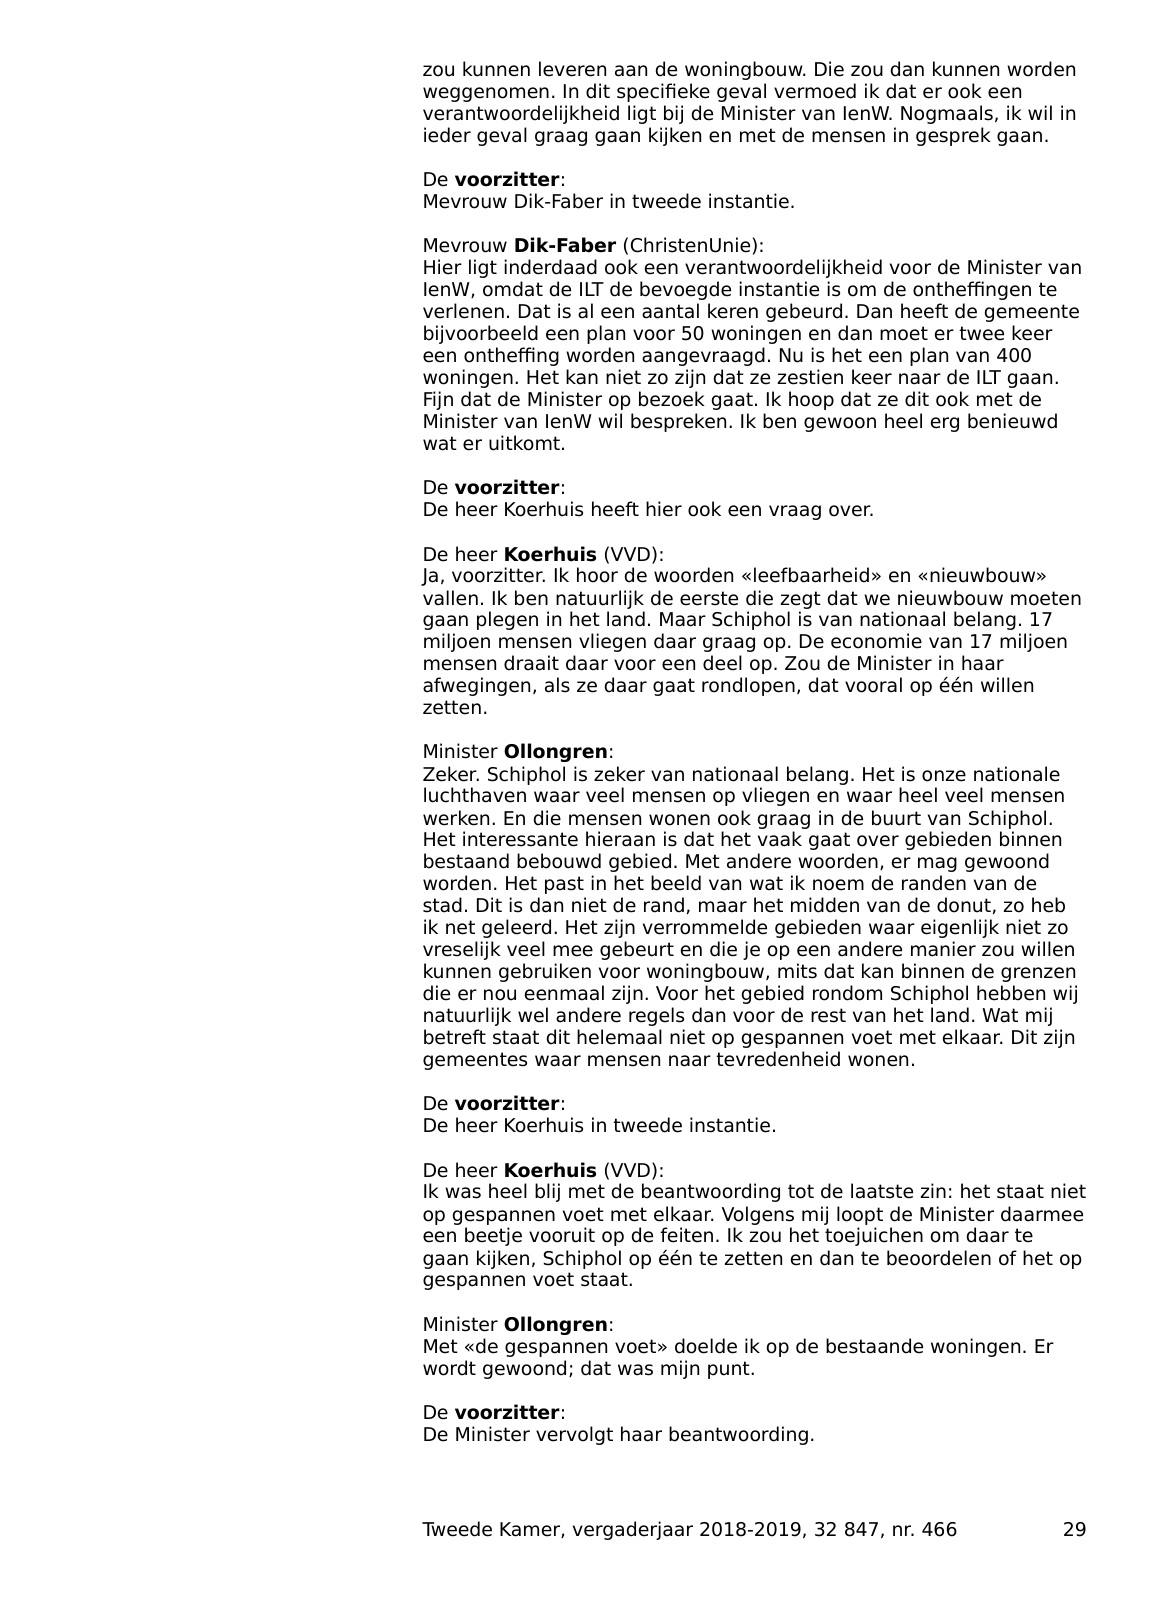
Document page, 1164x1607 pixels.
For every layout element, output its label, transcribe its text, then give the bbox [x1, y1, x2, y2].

text Ja, voorzitter. Ik hoor de woorden «leefbaarheid» en «nieuwbouw» vallen. Ik ben natuurlijk de eerste die zegt dat we nieuwbouw moeten gaan plegen in het land. Maar Schiphol is van nationaal belang. 17 miljoen mensen vliegen daar graag op. De economie van 17 miljoen mensen draait daar voor een deel op. Zou de Minister in haar afwegingen, als ze daar gaat rondlopen, dat vooral op één willen zetten. [422, 565, 1087, 719]
text zou kunnen leveren aan de woningbouw. Die zou dan kunnen worden weggenomen. In dit specifieke geval vermoed ik dat er ook een verantwoordelijkheid ligt bij de Minister van IenW. Nogmaals, ik wil in ieder geval graag gaan kijken en met de mensen in gesprek gaan. [422, 59, 1087, 147]
text Met «de gespannen voet» doelde ik op de bestaande woningen. Er wordt gewoond; dat was mijn punt. [422, 1336, 1087, 1379]
text De voorzitter: [422, 1093, 1087, 1115]
text De voorzitter: [422, 1402, 1087, 1424]
text De voorzitter: [422, 169, 1087, 191]
text Minister Ollongren: [422, 741, 1087, 763]
text Mevrouw Dik-Faber (ChristenUnie): [422, 235, 1087, 257]
text De heer Koerhuis (VVD): [422, 543, 1087, 565]
text De heer Koerhuis heeft hier ook een vraag over. [422, 499, 1087, 521]
text Mevrouw Dik-Faber in tweede instantie. [422, 191, 1087, 213]
text Minister Ollongren: [422, 1313, 1087, 1336]
text De heer Koerhuis in tweede instantie. [422, 1115, 1087, 1137]
text De heer Koerhuis (VVD): [422, 1159, 1087, 1181]
text Hier ligt inderdaad ook een verantwoordelijkheid voor de Minister van IenW, omdat de ILT de bevoegde instantie is om de ontheffingen te verlenen. Dat is al een aantal keren gebeurd. Dan heeft de gemeente bijvoorbeeld een plan voor 50 woningen en dan moet er twee keer een ontheffing worden aangevraagd. Nu is het een plan van 400 woningen. Het kan niet zo zijn dat ze zestien keer naar de ILT gaan. Fijn dat de Minister op bezoek gaat. Ik hoop dat ze dit ook met de Minister van IenW wil bespreken. Ik ben gewoon heel erg benieuwd wat er uitkomt. [422, 257, 1087, 455]
text De voorzitter: [422, 477, 1087, 499]
text Ik was heel blij met de beantwoording tot de laatste zin: het staat niet op gespannen voet met elkaar. Volgens mij loopt de Minister daarmee een beetje vooruit op de feiten. Ik zou het toejuichen om daar te gaan kijken, Schiphol op één te zetten en dan te beoordelen of het op gespannen voet staat. [422, 1181, 1087, 1291]
text Zeker. Schiphol is zeker van nationaal belang. Het is onze nationale luchthaven waar veel mensen op vliegen en waar heel veel mensen werken. En die mensen wonen ook graag in de buurt van Schiphol. Het interessante hieraan is dat het vaak gaat over gebieden binnen bestaand bebouwd gebied. Met andere woorden, er mag gewoond worden. Het past in het beeld van wat ik noem de randen van de stad. Dit is dan niet de rand, maar het midden van de donut, zo heb ik net geleerd. Het zijn verrommelde gebieden waar eigenlijk niet zo vreselijk veel mee gebeurt en die je op een andere manier zou willen kunnen gebruiken voor woningbouw, mits dat kan binnen de grenzen die er nou eenmaal zijn. Voor het gebied rondom Schiphol hebben wij natuurlijk wel andere regels dan voor de rest van het land. Wat mij betreft staat dit helemaal niet op gespannen voet met elkaar. Dit zijn gemeentes waar mensen naar tevredenheid wonen. [422, 763, 1087, 1071]
text De Minister vervolgt haar beantwoording. [422, 1424, 1087, 1446]
